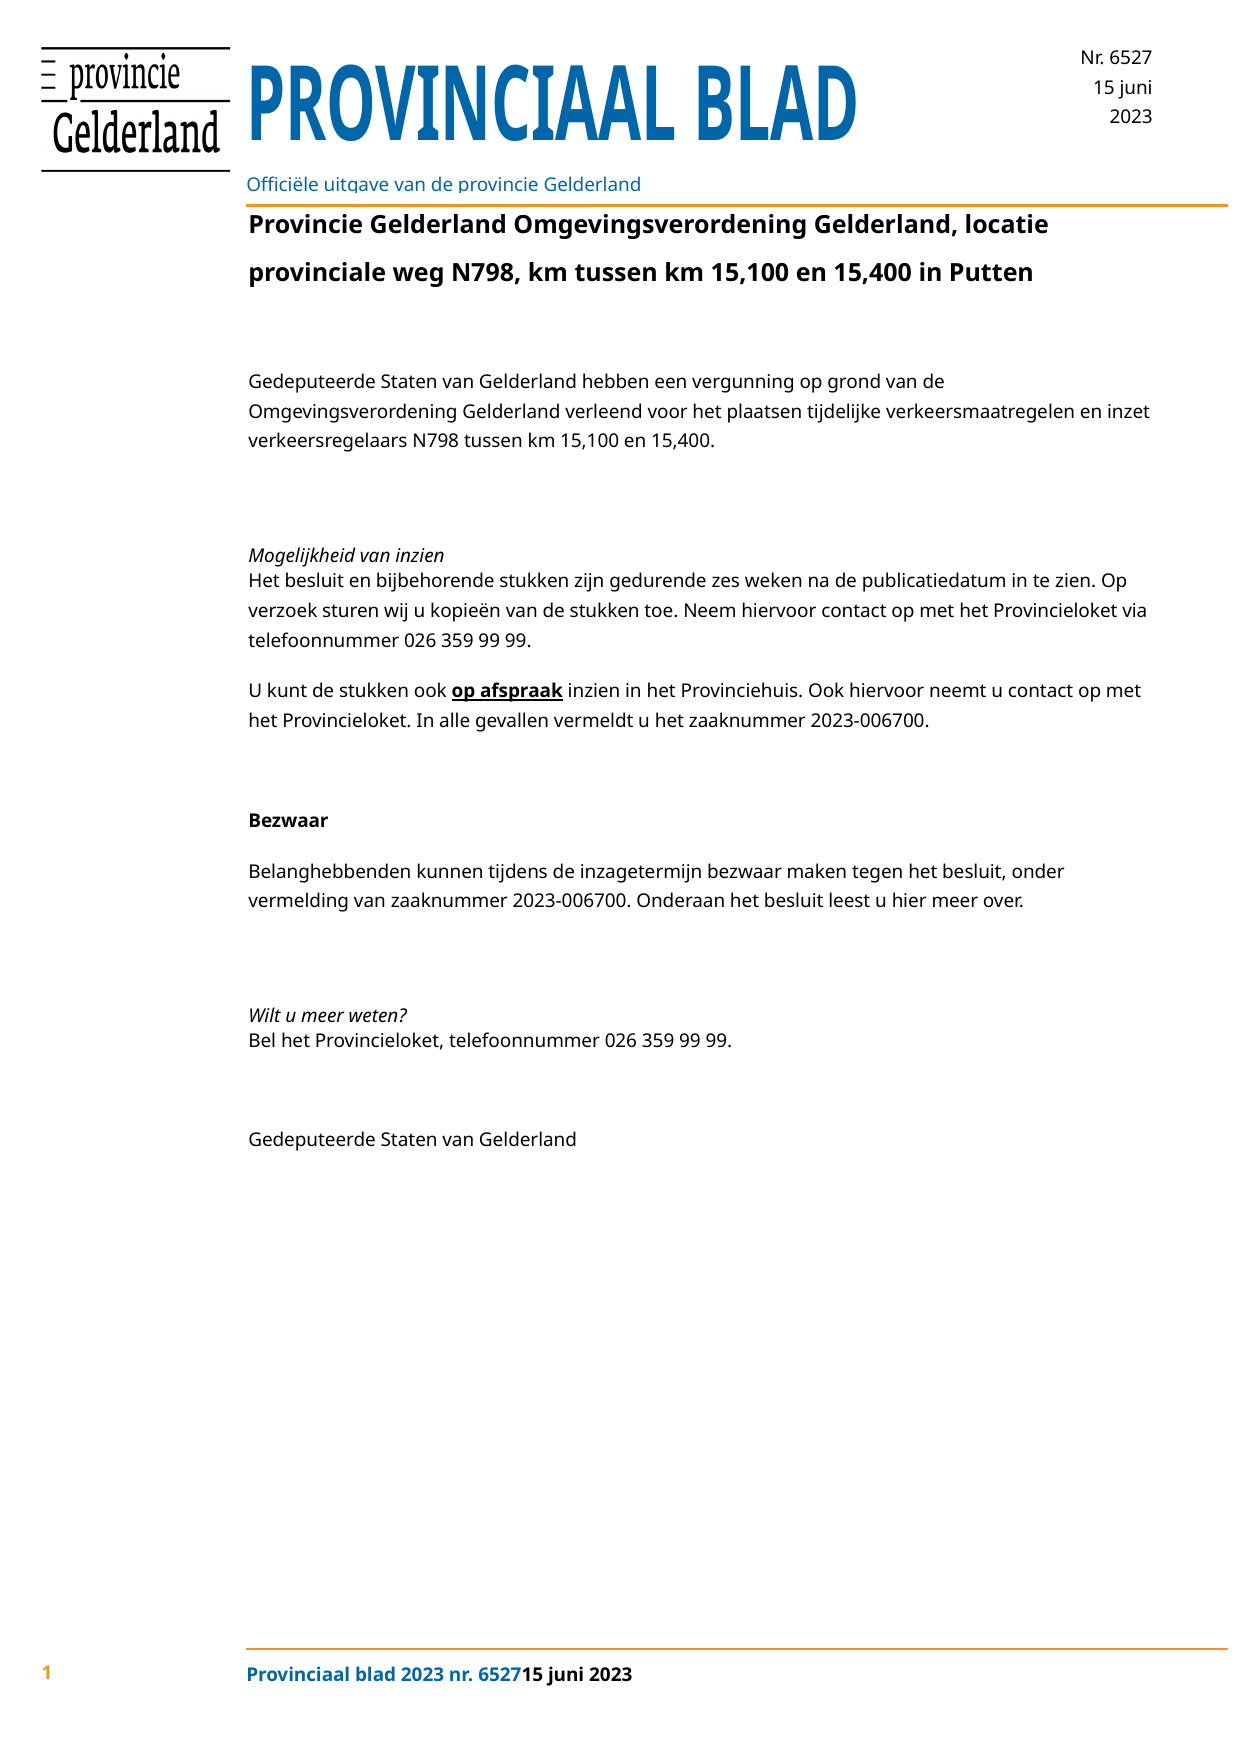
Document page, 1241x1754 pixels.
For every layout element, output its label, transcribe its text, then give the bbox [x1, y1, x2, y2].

text Gedeputeerde Staten van Gelderland hebben een vergunning op grond van de Omgevingsverordening Gelderland verleend voor het plaatsen tijdelijke verkeersmaatregelen en inzet verkeersregelaars N798 tussen km 15,100 en 15,400. [248, 368, 1152, 453]
text Het besluit en bijbehorende stukken zijn gedurende zes weken na de publicatiedatum in te zien. Op verzoek sturen wij u kopieën van de stukken toe. Neem hiervoor contact op met het Provincieloket via telefoonnummer 026 359 99 99. [248, 568, 1152, 652]
text Wilt u meer weten? [248, 1002, 1152, 1028]
text Mogelijkheid van inzien [248, 542, 1152, 568]
picture [41, 47, 231, 172]
text Provincie Gelderland Omgevingsverordening Gelderland, locatie provinciale weg N798, km tussen km 15,100 en 15,400 in Putten [248, 207, 1152, 288]
text Gedeputeerde Staten van Gelderland [248, 1126, 1152, 1152]
text Bezwaar [248, 808, 1152, 833]
text Belanghebbenden kunnen tijdens de inzagetermijn bezwaar maken tegen het besluit, onder vermelding van zaaknummer 2023-006700. Onderaan het besluit leest u hier meer over. [248, 858, 1152, 913]
text U kunt de stukken ook op afspraak inzien in het Provinciehuis. Ook hiervoor neemt u contact op met het Provincieloket. In alle gevallen vermeldt u het zaaknummer 2023-006700. [248, 677, 1152, 732]
text Bel het Provincieloket, telefoonnummer 026 359 99 99. [248, 1028, 1152, 1053]
